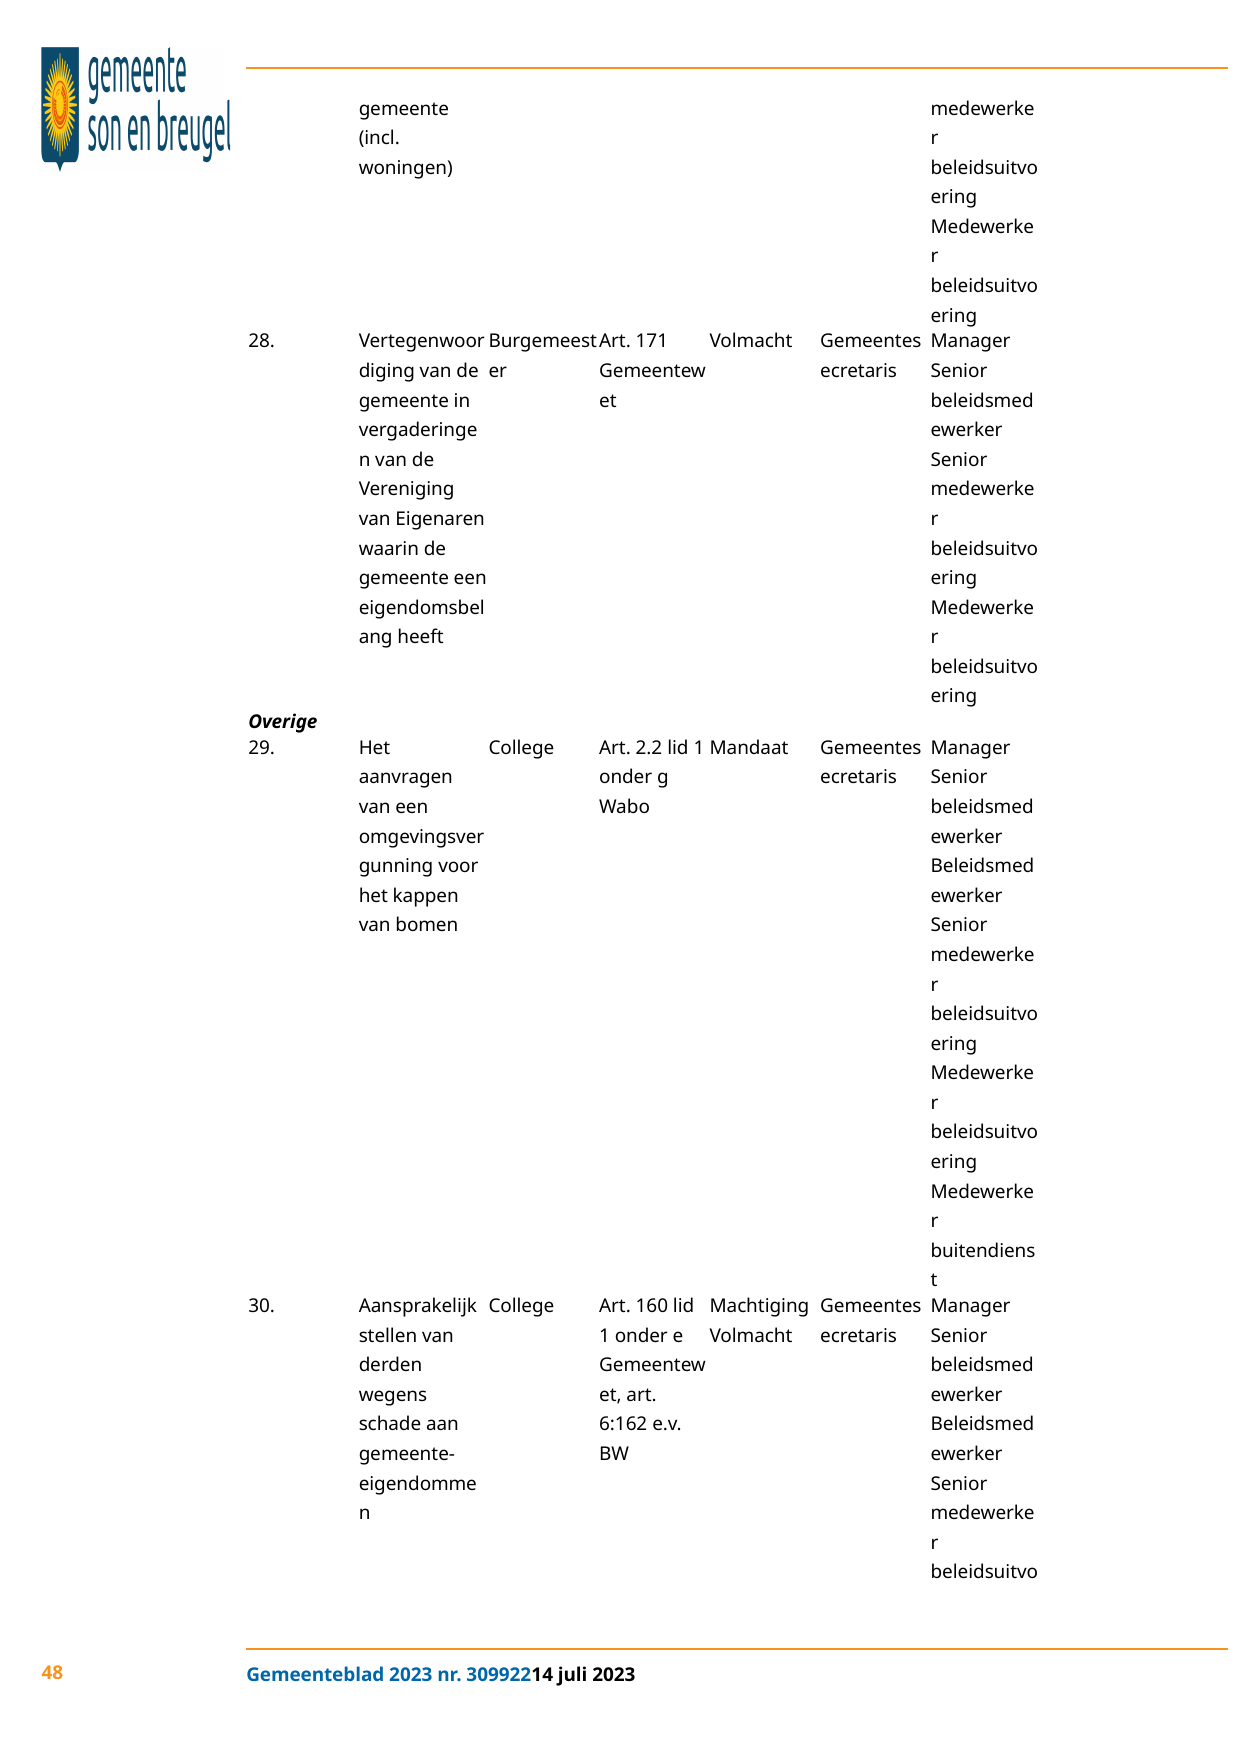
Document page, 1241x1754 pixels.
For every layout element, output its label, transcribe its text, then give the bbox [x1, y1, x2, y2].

table_cell [1041, 1292, 1152, 1584]
table_cell Gemeentesecretaris [820, 1292, 930, 1584]
table_cell 30. [248, 1292, 358, 1584]
picture [41, 47, 231, 172]
table_cell Manager Senior beleidsmedewerker Beleidsmedewerker Senior medewerker beleidsuitvo [930, 1292, 1041, 1584]
table_cell Mandaat [709, 734, 820, 1292]
table_cell Vertegenwoordiging van de gemeente in vergaderingen van de Vereniging van Eigenaren waarin de gemeente een eigendomsbelang heeft [359, 328, 488, 708]
table_cell [1041, 328, 1152, 708]
table_cell Art. 2.2 lid 1 onder g Wabo [599, 734, 709, 1292]
table_cell medewerker beleidsuitvoering Medewerker beleidsuitvoering [930, 95, 1041, 328]
table_cell 29. [248, 734, 358, 1292]
table_cell Aansprakelijk stellen van derden wegens schade aan gemeente-eigendommen [359, 1292, 488, 1584]
table_cell Burgemeester [488, 328, 599, 708]
table_cell Manager Senior beleidsmedewerker Beleidsmedewerker Senior medewerker beleidsuitvoering Medewerker beleidsuitvoering Medewerker buitendienst [930, 734, 1041, 1292]
table_cell gemeente (incl. woningen) [359, 95, 488, 328]
table_cell [820, 95, 930, 328]
table_cell College [488, 1292, 599, 1584]
table_cell [1041, 734, 1152, 1292]
table_cell Overige [248, 708, 1152, 734]
table_cell [488, 95, 599, 328]
table_cell 28. [248, 328, 358, 708]
table_cell [248, 95, 358, 328]
table_cell Volmacht [709, 328, 820, 708]
table_cell College [488, 734, 599, 1292]
table_cell Art. 160 lid 1 onder e Gemeentewet, art. 6:162 e.v. BW [599, 1292, 709, 1584]
table_cell Manager Senior beleidsmedewerker Senior medewerker beleidsuitvoering Medewerker beleidsuitvoering [930, 328, 1041, 708]
table_cell Machtiging Volmacht [709, 1292, 820, 1584]
table_cell Het aanvragen van een omgevingsvergunning voor het kappen van bomen [359, 734, 488, 1292]
table_cell Art. 171 Gemeentewet [599, 328, 709, 708]
table_cell [599, 95, 709, 328]
table_cell [709, 95, 820, 328]
table_cell Gemeentesecretaris [820, 328, 930, 708]
table_cell [1041, 95, 1152, 328]
table_cell Gemeentesecretaris [820, 734, 930, 1292]
